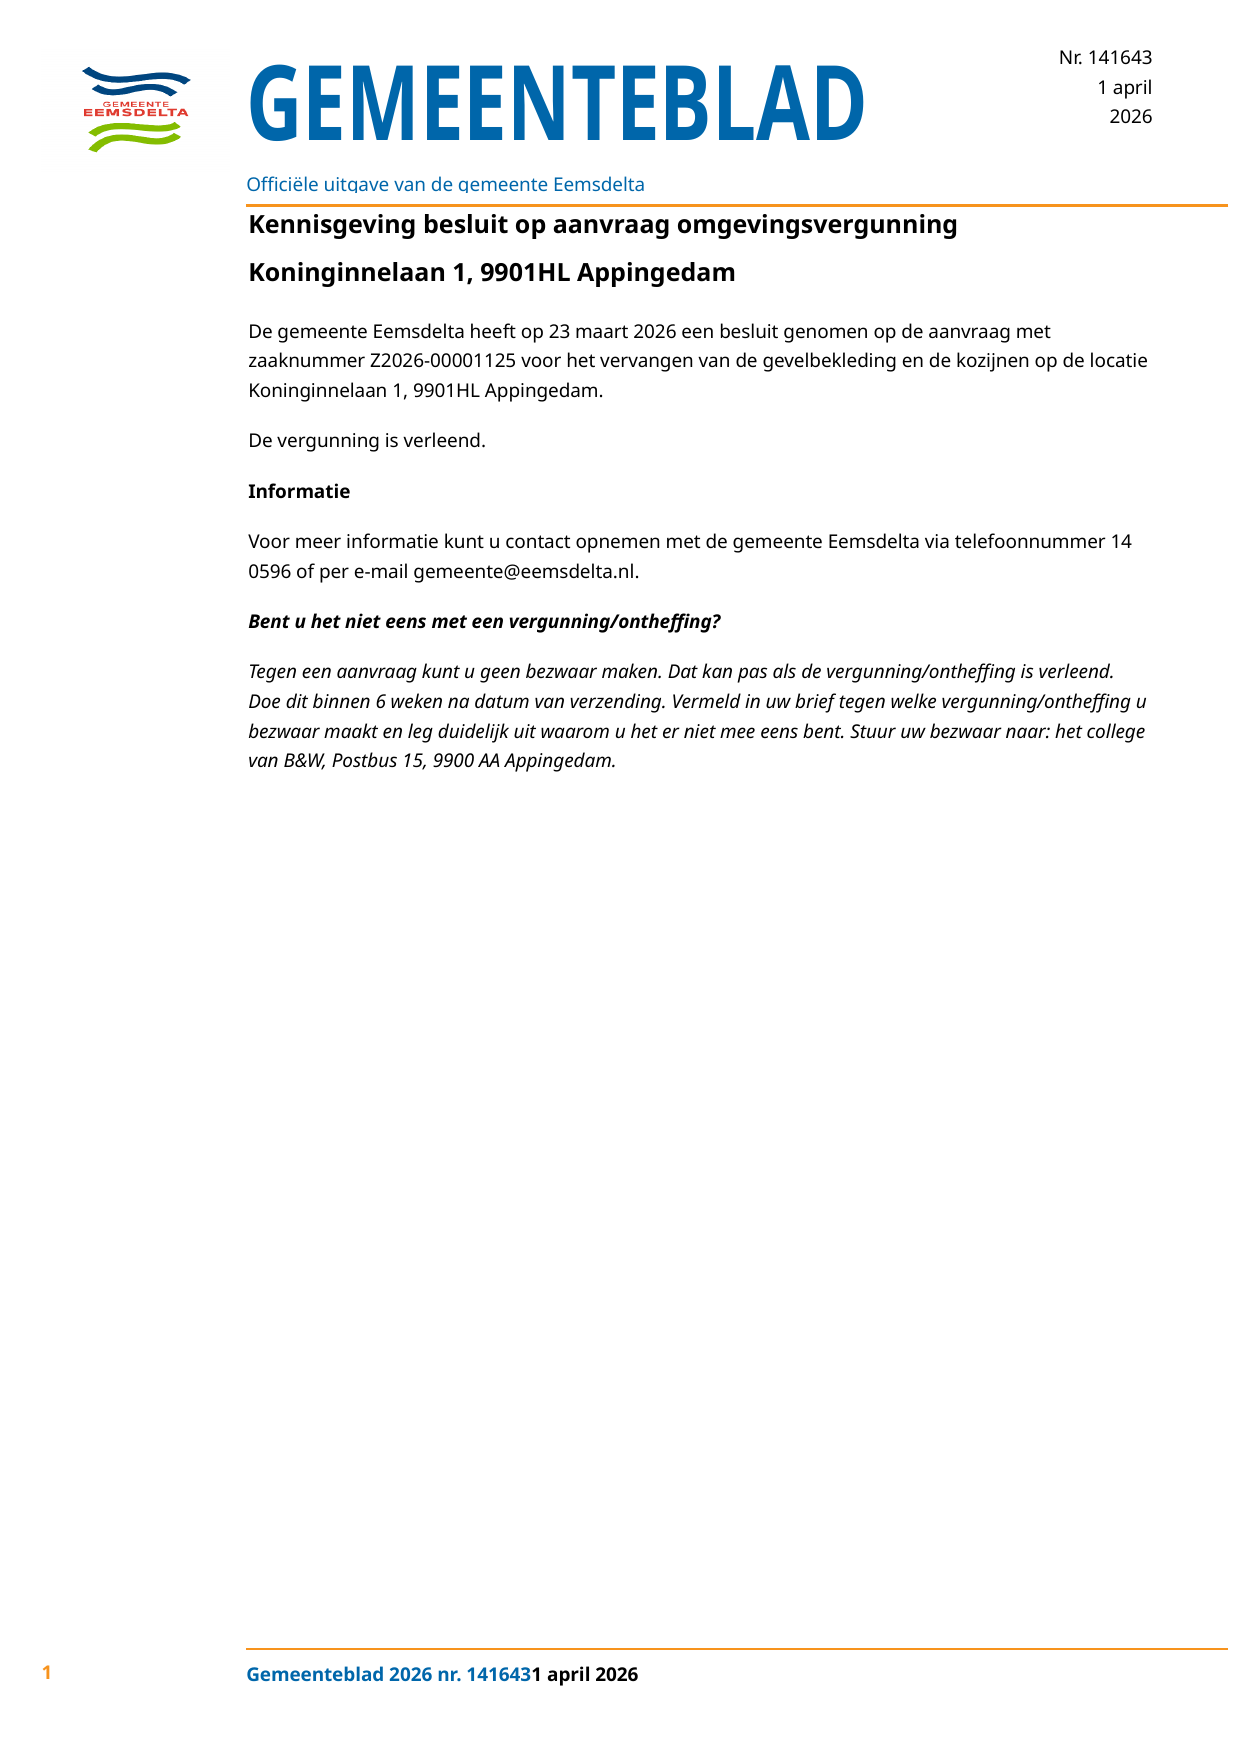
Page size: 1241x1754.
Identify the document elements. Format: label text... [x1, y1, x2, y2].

picture [41, 47, 231, 172]
text De gemeente Eemsdelta heeft op 23 maart 2026 een besluit genomen op de aanvraag met zaaknummer Z2026-00001125 voor het vervangen van de gevelbekleding en de kozijnen op de locatie Koninginnelaan 1, 9901HL Appingedam. [248, 318, 1152, 403]
text Kennisgeving besluit op aanvraag omgevingsvergunning Koninginnelaan 1, 9901HL Appingedam [248, 207, 1152, 288]
text Voor meer informatie kunt u contact opnemen met de gemeente Eemsdelta via telefoonnummer 14 0596 of per e-mail gemeente@eemsdelta.nl. [248, 528, 1152, 584]
text Informatie [248, 478, 1152, 504]
text De vergunning is verleend. [248, 427, 1152, 453]
text Bent u het niet eens met een vergunning/ontheffing? [248, 608, 1152, 634]
text Tegen een aanvraag kunt u geen bezwaar maken. Dat kan pas als de vergunning/ontheffing is verleend. Doe dit binnen 6 weken na datum van verzending. Vermeld in uw brief tegen welke vergunning/ontheffing u bezwaar maakt en leg duidelijk uit waarom u het er niet mee eens bent. Stuur uw bezwaar naar: het college van B&W, Postbus 15, 9900 AA Appingedam. [248, 659, 1152, 773]
